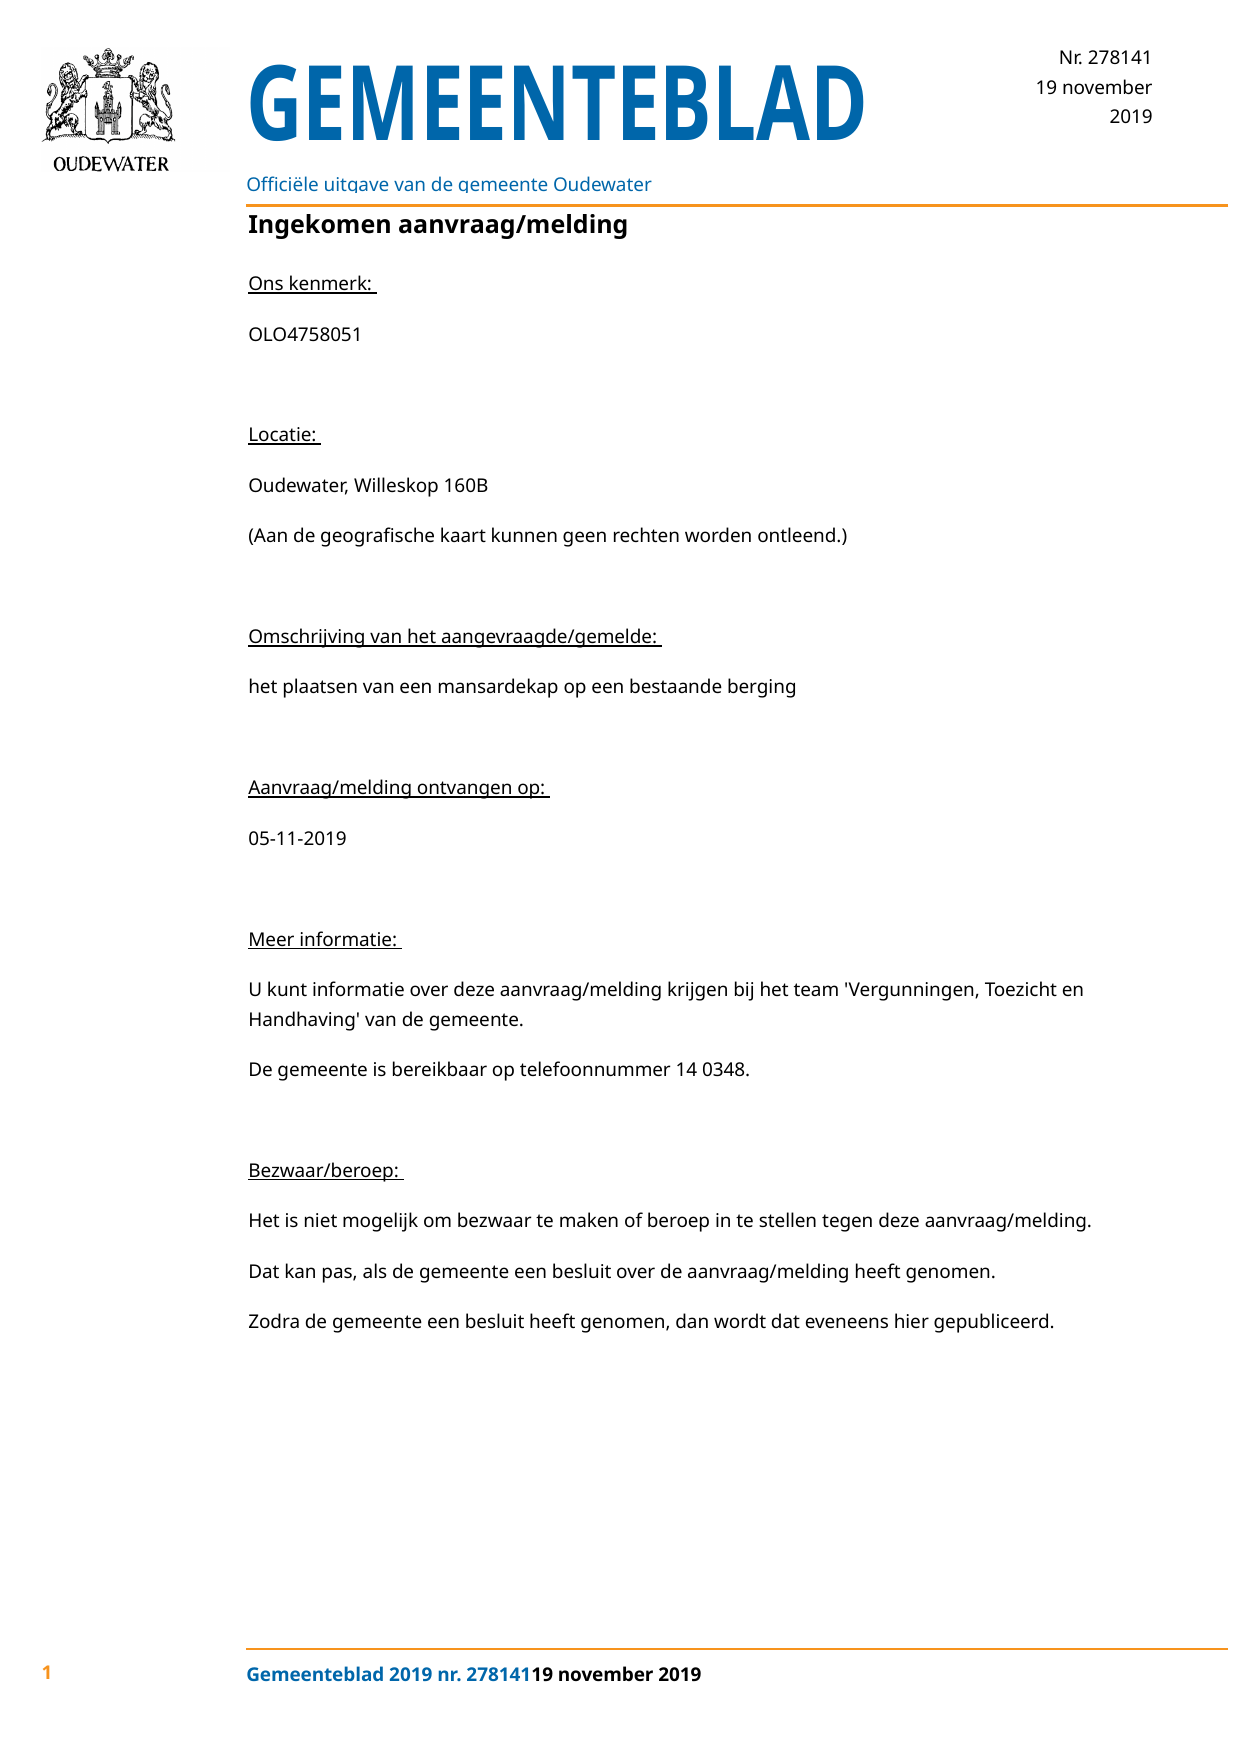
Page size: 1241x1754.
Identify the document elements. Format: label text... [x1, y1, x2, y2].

text Ingekomen aanvraag/melding [248, 207, 1152, 241]
text (Aan de geografische kaart kunnen geen rechten worden ontleend.) [248, 522, 1152, 548]
text Zodra de gemeente een besluit heeft genomen, dan wordt dat eveneens hier gepubliceerd. [248, 1308, 1152, 1334]
text Omschrijving van het aangevraagde/gemelde: [248, 623, 1152, 649]
text De gemeente is bereikbaar op telefoonnummer 14 0348. [248, 1056, 1152, 1082]
text Aanvraag/melding ontvangen op: [248, 774, 1152, 800]
text Ons kenmerk: [248, 270, 1152, 296]
text Meer informatie: [248, 926, 1152, 951]
text Het is niet mogelijk om bezwaar te maken of beroep in te stellen tegen deze aanvraag/melding. [248, 1207, 1152, 1233]
text OLO4758051 [248, 321, 1152, 346]
text Bezwaar/beroep: [248, 1157, 1152, 1183]
text 05-11-2019 [248, 825, 1152, 851]
picture [41, 47, 231, 172]
text U kunt informatie over deze aanvraag/melding krijgen bij het team 'Vergunningen, Toezicht en Handhaving' van de gemeente. [248, 976, 1152, 1031]
text Dat kan pas, als de gemeente een besluit over de aanvraag/melding heeft genomen. [248, 1258, 1152, 1283]
text het plaatsen van een mansardekap op een bestaande berging [248, 674, 1152, 699]
text Locatie: [248, 422, 1152, 447]
text Oudewater, Willeskop 160B [248, 472, 1152, 498]
